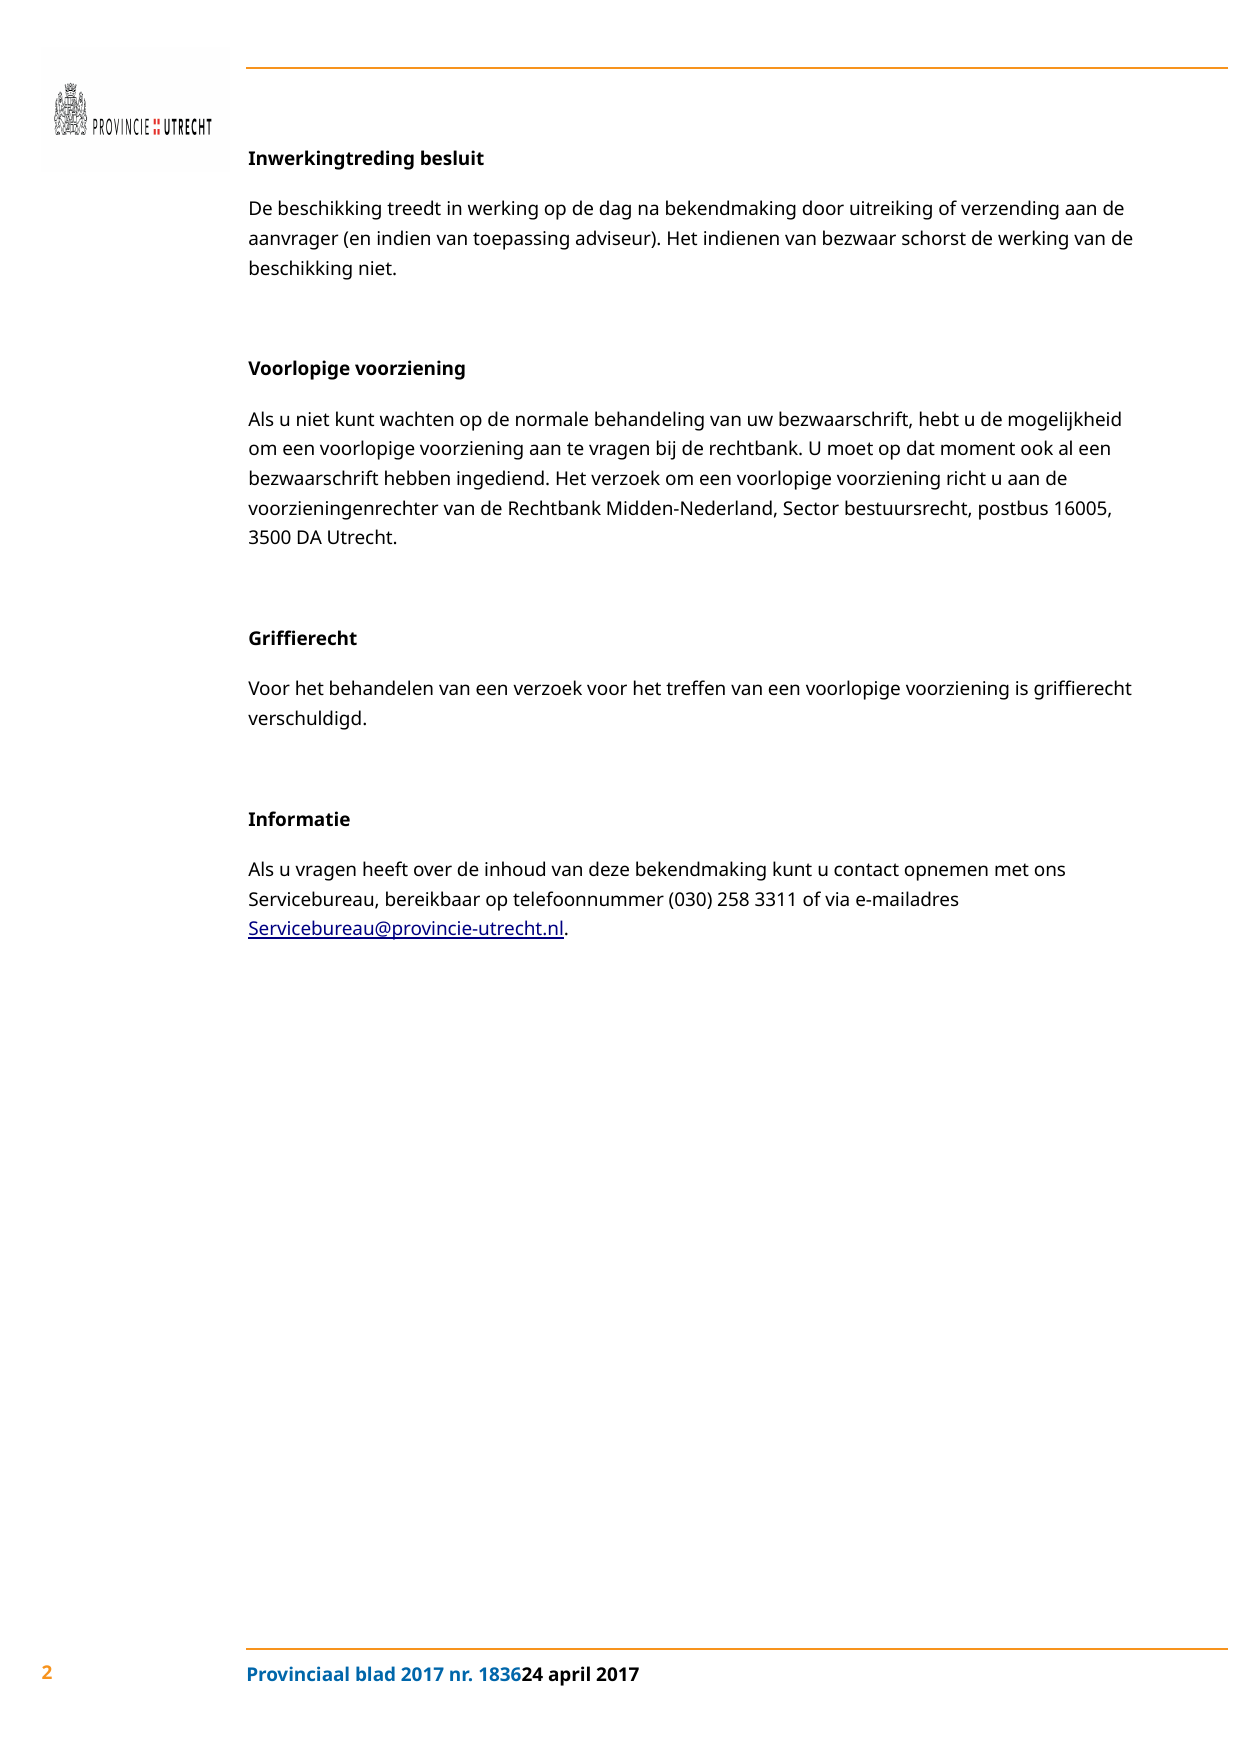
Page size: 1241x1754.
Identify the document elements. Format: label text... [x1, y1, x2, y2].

text Informatie [248, 806, 1152, 832]
text Als u vragen heeft over de inhoud van deze bekendmaking kunt u contact opnemen met ons Servicebureau, bereikbaar op telefoonnummer (030) 258 3311 of via e-mailadres Servicebureau@provincie-utrecht.nl. [248, 856, 1152, 941]
text Voor het behandelen van een verzoek voor het treffen van een voorlopige voorziening is griffierecht verschuldigd. [248, 676, 1152, 731]
text De beschikking treedt in werking op de dag na bekendmaking door uitreiking of verzending aan de aanvrager (en indien van toepassing adviseur). Het indienen van bezwaar schorst de werking van de beschikking niet. [248, 196, 1152, 281]
text Voorlopige voorziening [248, 356, 1152, 381]
text Inwerkingtreding besluit [248, 145, 1152, 171]
picture [41, 47, 231, 172]
text Griffierecht [248, 625, 1152, 651]
text Als u niet kunt wachten op de normale behandeling van uw bezwaarschrift, hebt u de mogelijkheid om een voorlopige voorziening aan te vragen bij de rechtbank. U moet op dat moment ook al een bezwaarschrift hebben ingediend. Het verzoek om een voorlopige voorziening richt u aan de voorzieningenrechter van de Rechtbank Midden-Nederland, Sector bestuursrecht, postbus 16005, 3500 DA Utrecht. [248, 406, 1152, 550]
